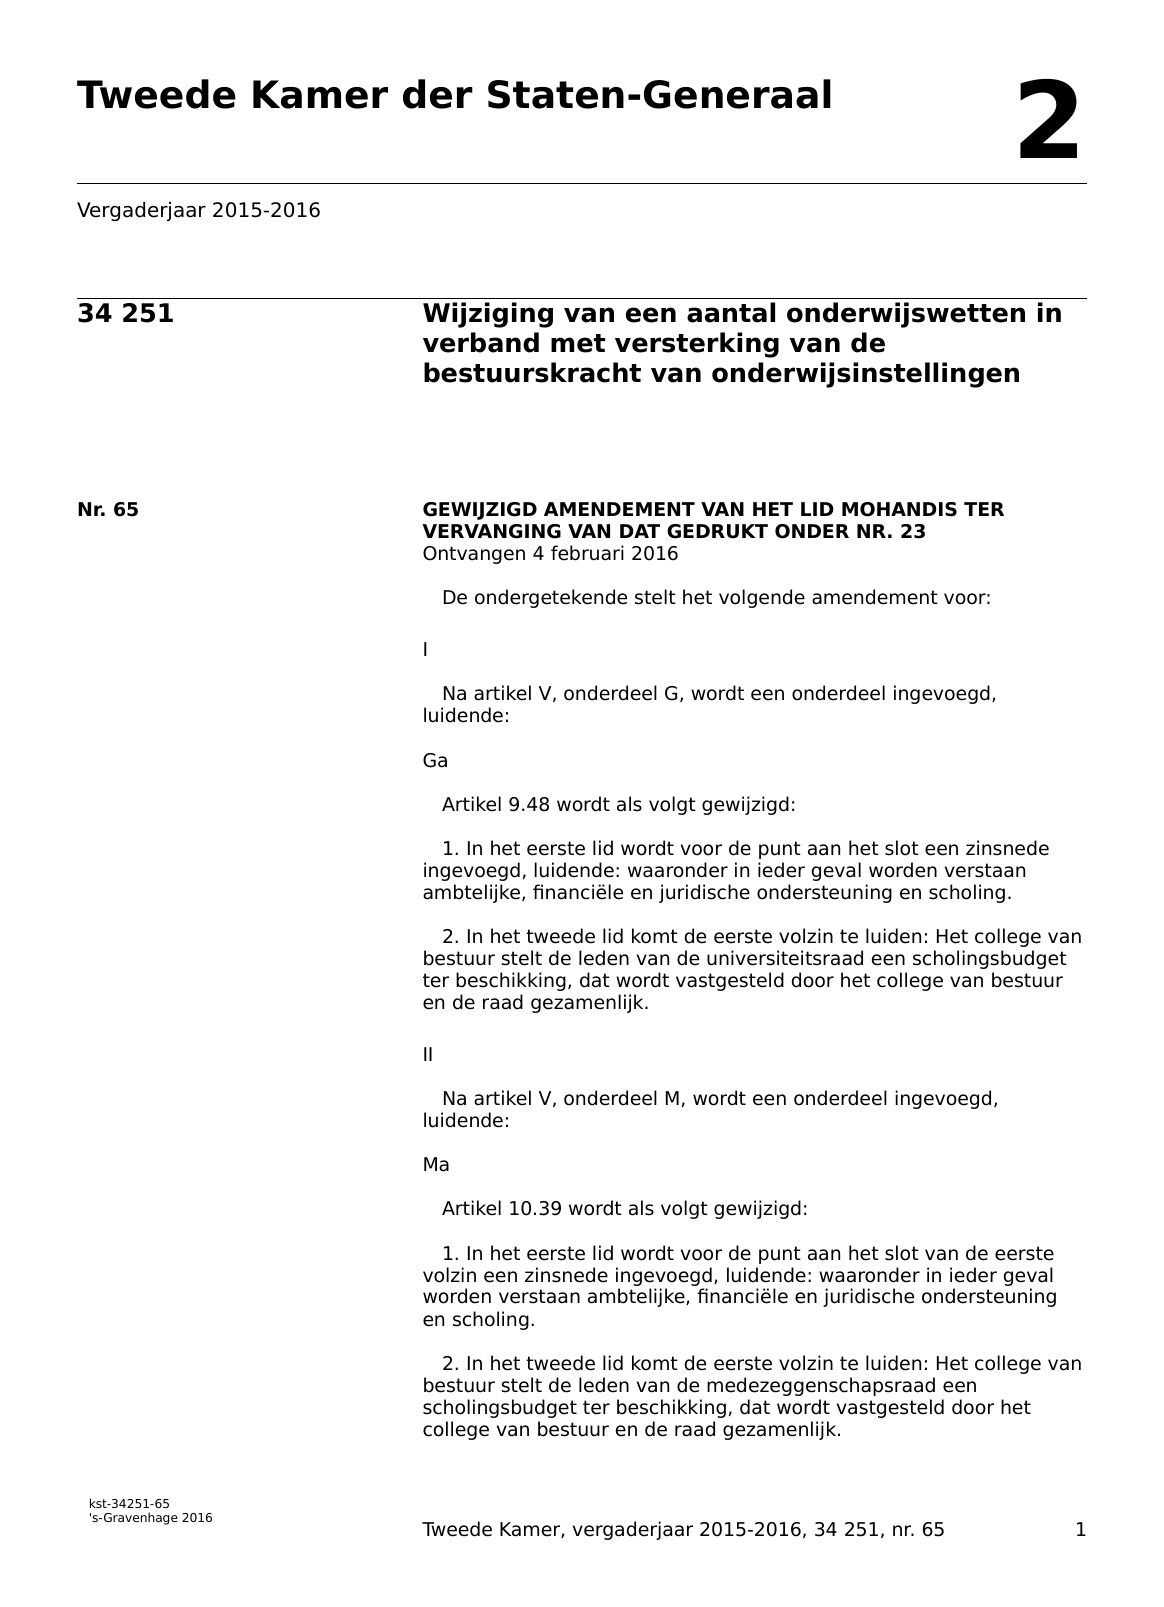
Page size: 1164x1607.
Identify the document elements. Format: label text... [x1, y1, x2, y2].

table_header 2 [886, 59, 1087, 183]
text 2. In het tweede lid komt de eerste volzin te luiden: Het college van bestuur stelt de leden van de medezeggenschapsraad een scholingsbudget ter beschikking, dat wordt vastgesteld door het college van bestuur en de raad gezamenlijk. [422, 1353, 1087, 1441]
text 's-Gravenhage 2016 [88, 1511, 323, 1525]
text 1. In het eerste lid wordt voor de punt aan het slot van de eerste volzin een zinsnede ingevoegd, luidende: waaronder in ieder geval worden verstaan ambtelijke, financiële en juridische ondersteuning en scholing. [422, 1242, 1087, 1330]
text Na artikel V, onderdeel M, wordt een onderdeel ingevoegd, luidende: [422, 1088, 1087, 1132]
text Ontvangen 4 februari 2016 [422, 543, 1087, 565]
text Na artikel V, onderdeel G, wordt een onderdeel ingevoegd, luidende: [422, 683, 1087, 727]
text De ondergetekende stelt het volgende amendement voor: [422, 587, 1087, 609]
text Ma [422, 1154, 1087, 1176]
text 1. In het eerste lid wordt voor de punt aan het slot een zinsnede ingevoegd, luidende: waaronder in ieder geval worden verstaan ambtelijke, financiële en juridische ondersteuning en scholing. [422, 838, 1087, 904]
subtitle I [422, 639, 1087, 661]
subtitle 34 251 Wijziging van een aantal onderwijswetten in verband met versterking van de bestuurskracht van onderwijsinstellingen [77, 299, 1087, 388]
text kst-34251-65 [88, 1497, 323, 1511]
text Artikel 10.39 wordt als volgt gewijzigd: [422, 1198, 1087, 1220]
table_header Tweede Kamer der Staten-Generaal [77, 59, 886, 183]
subtitle II [422, 1044, 1087, 1066]
table_cell Vergaderjaar 2015-2016 [77, 184, 1087, 298]
subtitle Nr. 65 GEWIJZIGD AMENDEMENT VAN HET LID MOHANDIS TER VERVANGING VAN DAT GEDRUKT ONDER NR. 23 [77, 499, 1087, 543]
text Ga [422, 749, 1087, 771]
text 2. In het tweede lid komt de eerste volzin te luiden: Het college van bestuur stelt de leden van de universiteitsraad een scholingsbudget ter beschikking, dat wordt vastgesteld door het college van bestuur en de raad gezamenlijk. [422, 926, 1087, 1014]
text Artikel 9.48 wordt als volgt gewijzigd: [422, 794, 1087, 816]
